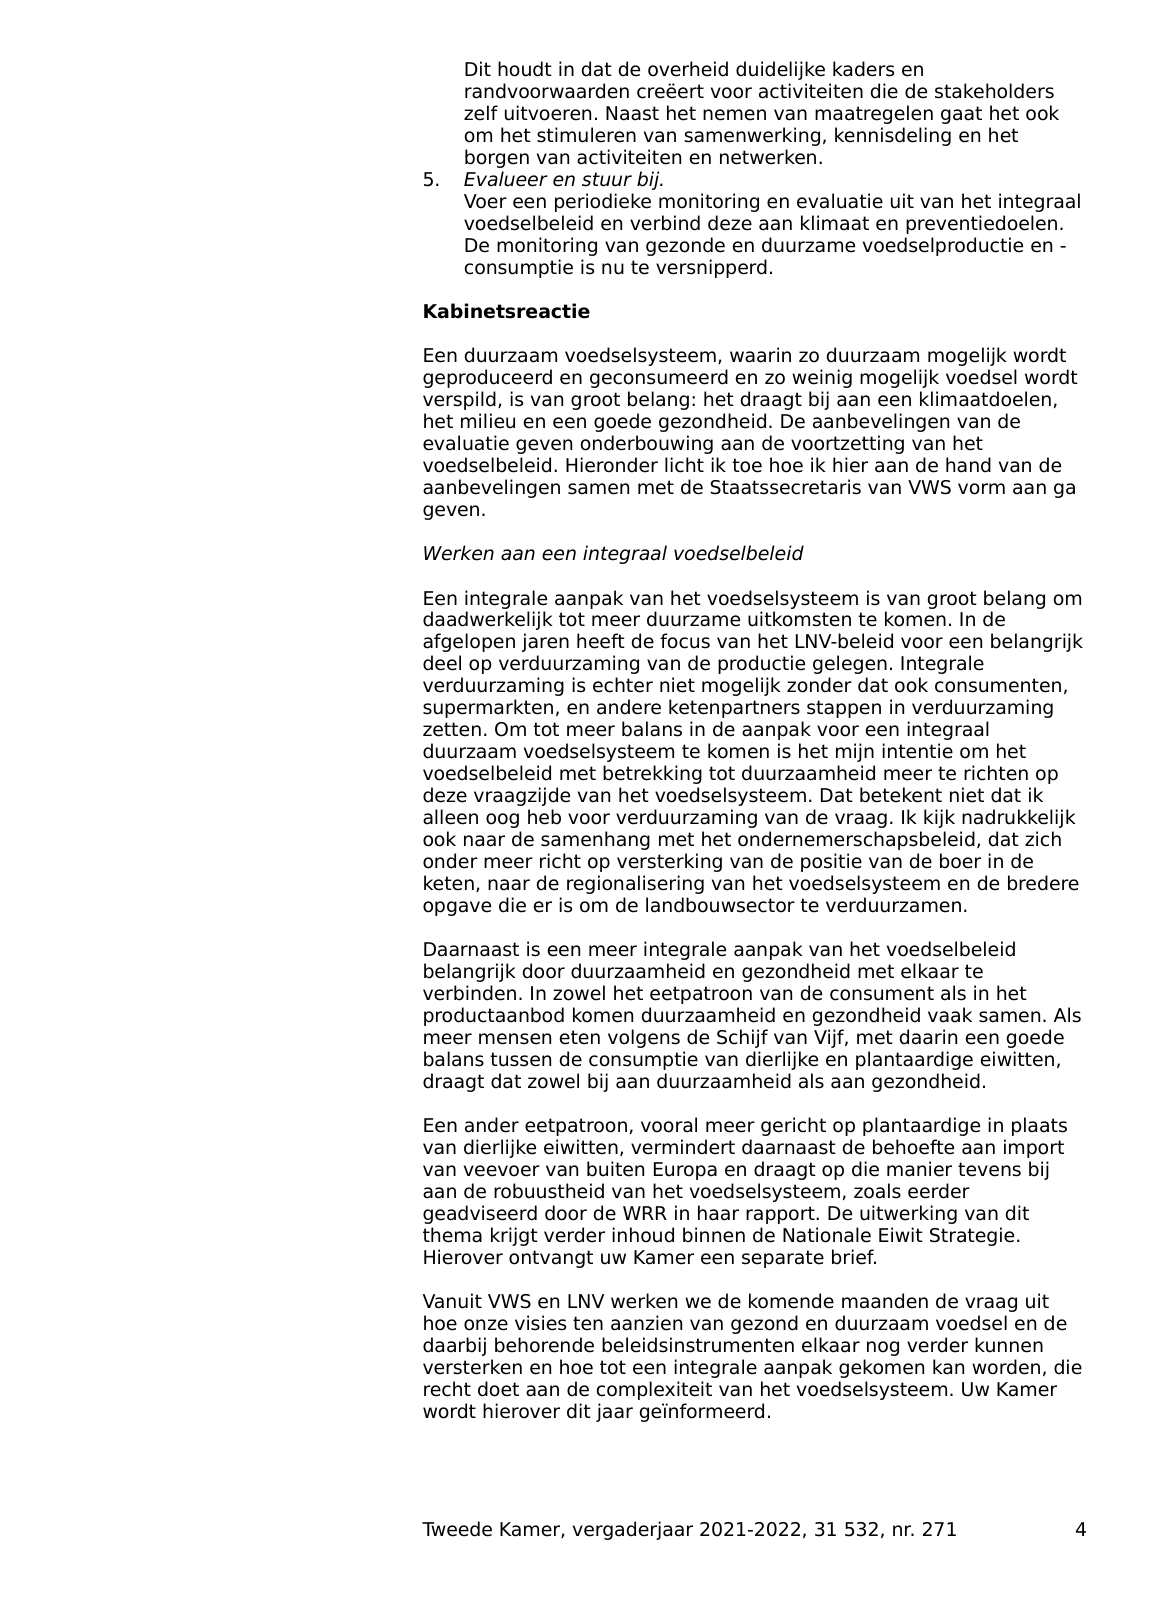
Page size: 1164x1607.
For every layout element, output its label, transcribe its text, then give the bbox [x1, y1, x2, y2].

text Dit houdt in dat de overheid duidelijke kaders en randvoorwaarden creëert voor activiteiten die de stakeholders zelf uitvoeren. Naast het nemen van maatregelen gaat het ook om het stimuleren van samenwerking, kennisdeling en het borgen van activiteiten en netwerken. [464, 59, 1087, 169]
text 5. Evalueer en stuur bij. [422, 169, 1087, 191]
text Voer een periodieke monitoring en evaluatie uit van het integraal voedselbeleid en verbind deze aan klimaat en preventiedoelen. De monitoring van gezonde en duurzame voedselproductie en -consumptie is nu te versnipperd. [464, 191, 1087, 279]
text Een ander eetpatroon, vooral meer gericht op plantaardige in plaats van dierlijke eiwitten, vermindert daarnaast de behoefte aan import van veevoer van buiten Europa en draagt op die manier tevens bij aan de robuustheid van het voedselsysteem, zoals eerder geadviseerd door de WRR in haar rapport. De uitwerking van dit thema krijgt verder inhoud binnen de Nationale Eiwit Strategie. Hierover ontvangt uw Kamer een separate brief. [422, 1115, 1087, 1269]
text Een integrale aanpak van het voedselsysteem is van groot belang om daadwerkelijk tot meer duurzame uitkomsten te komen. In de afgelopen jaren heeft de focus van het LNV-beleid voor een belangrijk deel op verduurzaming van de productie gelegen. Integrale verduurzaming is echter niet mogelijk zonder dat ook consumenten, supermarkten, en andere ketenpartners stappen in verduurzaming zetten. Om tot meer balans in de aanpak voor een integraal duurzaam voedselsysteem te komen is het mijn intentie om het voedselbeleid met betrekking tot duurzaamheid meer te richten op deze vraagzijde van het voedselsysteem. Dat betekent niet dat ik alleen oog heb voor verduurzaming van de vraag. Ik kijk nadrukkelijk ook naar de samenhang met het ondernemerschapsbeleid, dat zich onder meer richt op versterking van de positie van de boer in de keten, naar de regionalisering van het voedselsysteem en de bredere opgave die er is om de landbouwsector te verduurzamen. [422, 587, 1087, 917]
text Een duurzaam voedselsysteem, waarin zo duurzaam mogelijk wordt geproduceerd en geconsumeerd en zo weinig mogelijk voedsel wordt verspild, is van groot belang: het draagt bij aan een klimaatdoelen, het milieu en een goede gezondheid. De aanbevelingen van de evaluatie geven onderbouwing aan de voortzetting van het voedselbeleid. Hieronder licht ik toe hoe ik hier aan de hand van de aanbevelingen samen met de Staatssecretaris van VWS vorm aan ga geven. [422, 345, 1087, 521]
text Daarnaast is een meer integrale aanpak van het voedselbeleid belangrijk door duurzaamheid en gezondheid met elkaar te verbinden. In zowel het eetpatroon van de consument als in het productaanbod komen duurzaamheid en gezondheid vaak samen. Als meer mensen eten volgens de Schijf van Vijf, met daarin een goede balans tussen de consumptie van dierlijke en plantaardige eiwitten, draagt dat zowel bij aan duurzaamheid als aan gezondheid. [422, 939, 1087, 1093]
text Vanuit VWS en LNV werken we de komende maanden de vraag uit hoe onze visies ten aanzien van gezond en duurzaam voedsel en de daarbij behorende beleidsinstrumenten elkaar nog verder kunnen versterken en hoe tot een integrale aanpak gekomen kan worden, die recht doet aan de complexiteit van het voedselsysteem. Uw Kamer wordt hierover dit jaar geïnformeerd. [422, 1291, 1087, 1423]
subtitle Werken aan een integraal voedselbeleid [422, 543, 1087, 565]
subtitle Kabinetsreactie [422, 301, 1087, 323]
